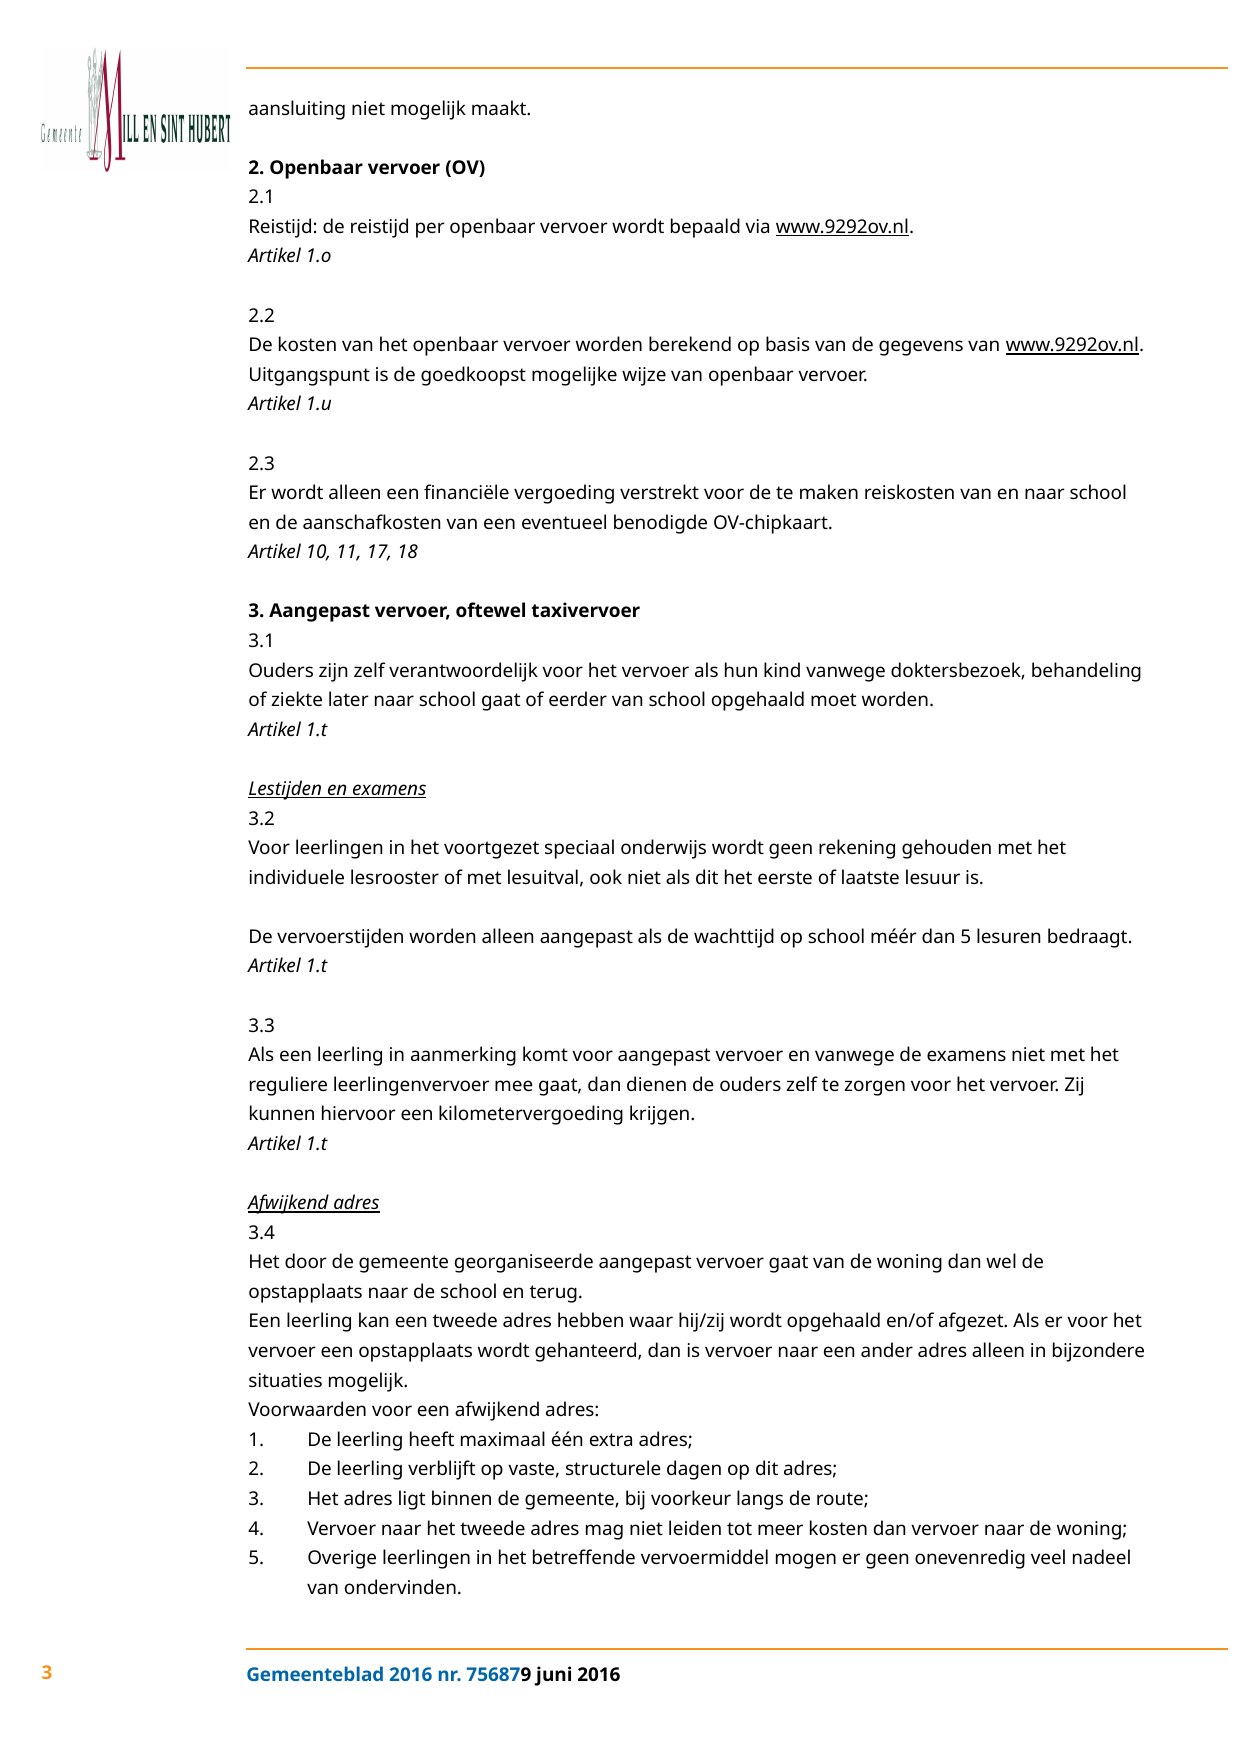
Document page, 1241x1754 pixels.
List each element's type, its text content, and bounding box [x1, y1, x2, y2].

text Artikel 1.t [248, 716, 1152, 742]
text De kosten van het openbaar vervoer worden berekend op basis van de gegevens van www.9292ov.nl. Uitgangspunt is de goedkoopst mogelijke wijze van openbaar vervoer. [248, 331, 1152, 387]
text Er wordt alleen een financiële vergoeding verstrekt voor de te maken reiskosten van en naar school en de aanschafkosten van een eventueel benodigde OV-chipkaart. [248, 479, 1152, 535]
text 2.3 [248, 450, 1152, 476]
text Artikel 1.t [248, 1130, 1152, 1156]
text Een leerling kan een tweede adres hebben waar hij/zij wordt opgehaald en/of afgezet. Als er voor het vervoer een opstapplaats wordt gehanteerd, dan is vervoer naar een ander adres alleen in bijzondere situaties mogelijk. [248, 1308, 1152, 1393]
text 3.4 [248, 1219, 1152, 1245]
list Het adres ligt binnen de gemeente, bij voorkeur langs de route; [248, 1485, 1152, 1511]
text Artikel 1.t [248, 953, 1152, 978]
text 2.2 [248, 302, 1152, 328]
text 3. Aangepast vervoer, oftewel taxivervoer [248, 598, 1152, 623]
text Artikel 1.o [248, 243, 1152, 268]
text Artikel 1.u [248, 391, 1152, 416]
text De vervoerstijden worden alleen aangepast als de wachttijd op school méér dan 5 lesuren bedraagt. [248, 923, 1152, 949]
text Afwijkend adres [248, 1189, 1152, 1215]
text Reistijd: de reistijd per openbaar vervoer wordt bepaald via www.9292ov.nl. [248, 213, 1152, 239]
list Vervoer naar het tweede adres mag niet leiden tot meer kosten dan vervoer naar de woning; [248, 1515, 1152, 1541]
text 3.1 [248, 627, 1152, 653]
text 2.1 [248, 183, 1152, 209]
text 2. Openbaar vervoer (OV) [248, 154, 1152, 180]
text Ouders zijn zelf verantwoordelijk voor het vervoer als hun kind vanwege doktersbezoek, behandeling of ziekte later naar school gaat of eerder van school opgehaald moet worden. [248, 657, 1152, 712]
text aansluiting niet mogelijk maakt. [248, 95, 1152, 121]
picture [41, 47, 231, 172]
text Het door de gemeente georganiseerde aangepast vervoer gaat van de woning dan wel de opstapplaats naar de school en terug. [248, 1248, 1152, 1304]
text Voor leerlingen in het voortgezet speciaal onderwijs wordt geen rekening gehouden met het individuele lesrooster of met lesuitval, ook niet als dit het eerste of laatste lesuur is. [248, 834, 1152, 890]
text Als een leerling in aanmerking komt voor aangepast vervoer en vanwege de examens niet met het reguliere leerlingenvervoer mee gaat, dan dienen de ouders zelf te zorgen voor het vervoer. Zij kunnen hiervoor een kilometervergoeding krijgen. [248, 1041, 1152, 1126]
text Lestijden en examens [248, 775, 1152, 801]
text Voorwaarden voor een afwijkend adres: [248, 1396, 1152, 1422]
list De leerling heeft maximaal één extra adres; [248, 1426, 1152, 1452]
text 3.3 [248, 1012, 1152, 1038]
text Artikel 10, 11, 17, 18 [248, 538, 1152, 564]
list Overige leerlingen in het betreffende vervoermiddel mogen er geen onevenredig veel nadeel van ondervinden. [248, 1544, 1152, 1600]
list De leerling verblijft op vaste, structurele dagen op dit adres; [248, 1456, 1152, 1481]
text 3.2 [248, 805, 1152, 831]
